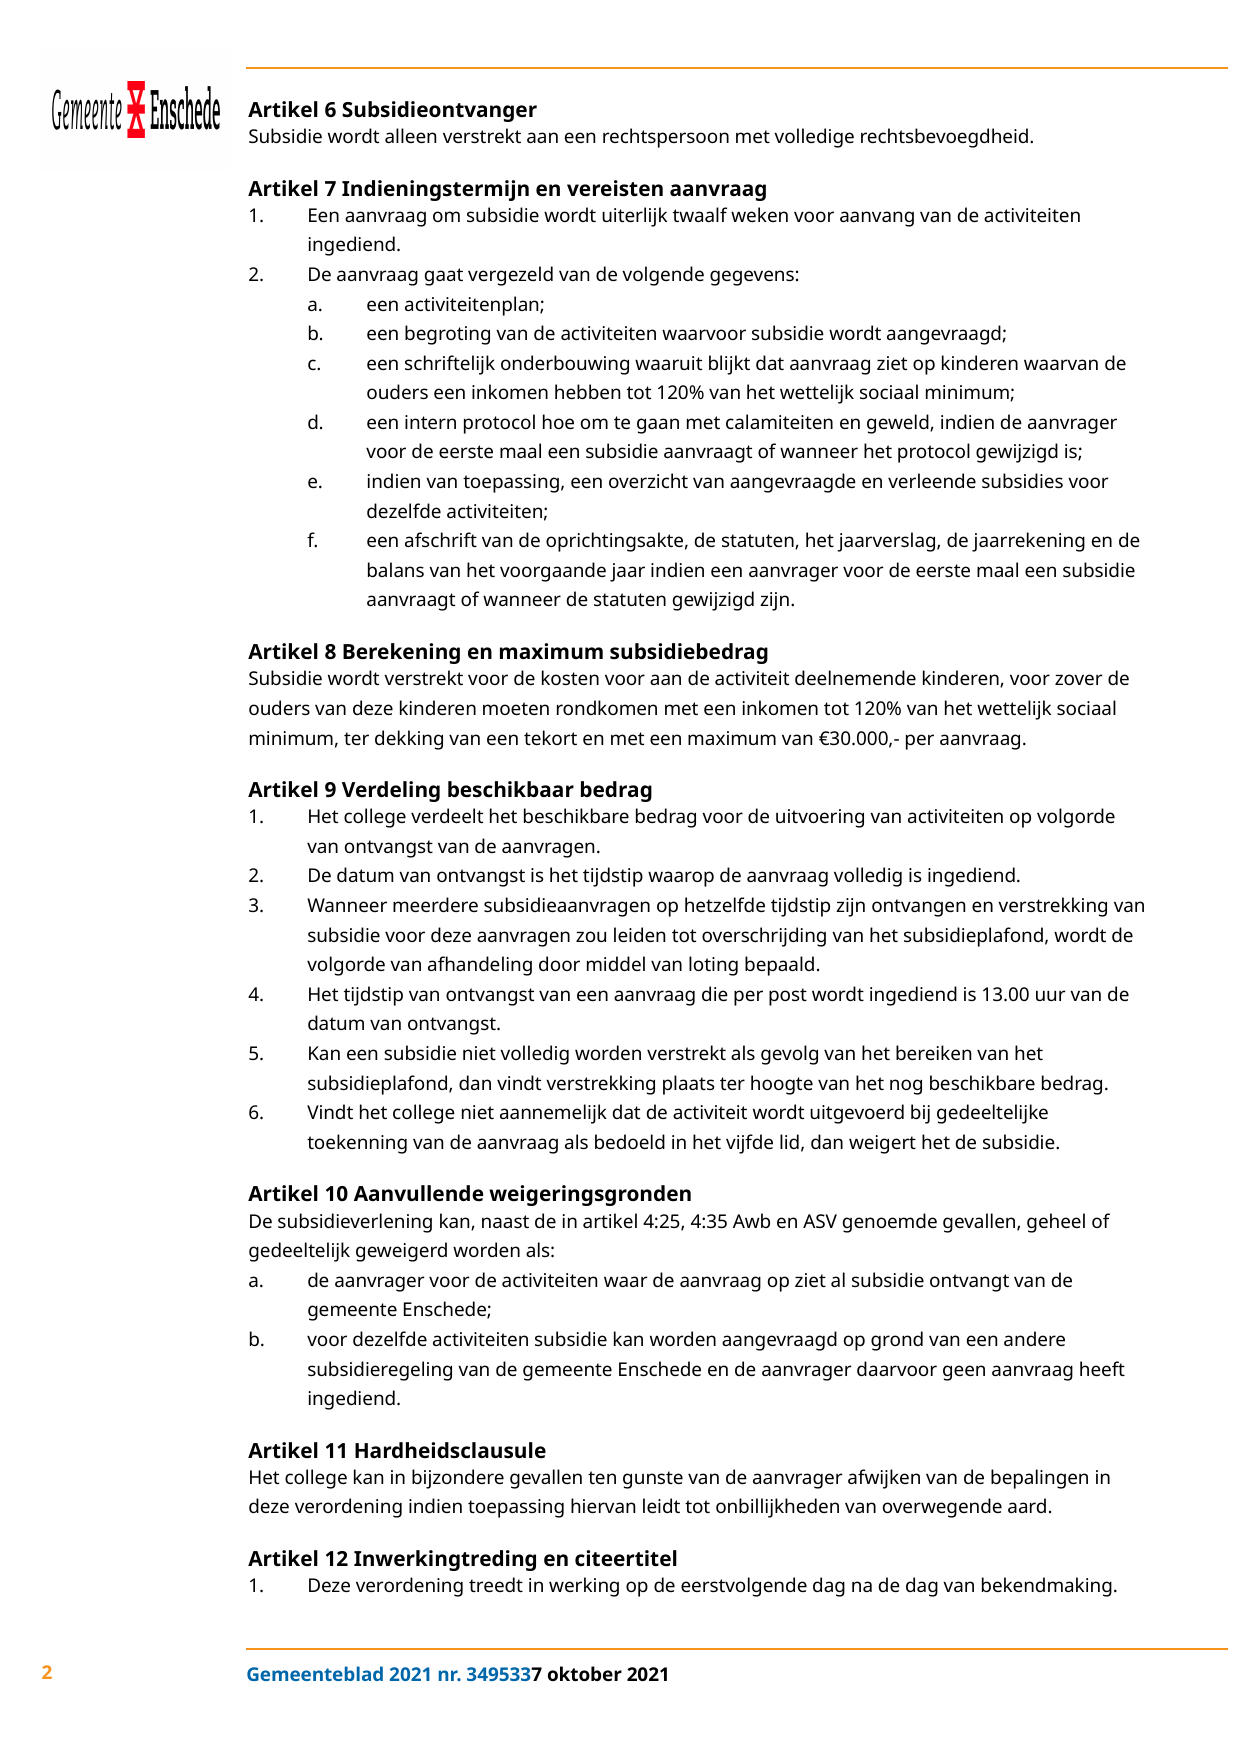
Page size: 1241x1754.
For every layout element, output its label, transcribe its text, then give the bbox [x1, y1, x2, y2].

list een schriftelijk onderbouwing waaruit blijkt dat aanvraag ziet op kinderen waarvan de ouders een inkomen hebben tot 120% van het wettelijk sociaal minimum; [307, 350, 1152, 405]
list Het college verdeelt het beschikbare bedrag voor de uitvoering van activiteiten op volgorde van ontvangst van de aanvragen. [248, 803, 1152, 859]
list Een aanvraag om subsidie wordt uiterlijk twaalf weken voor aanvang van de activiteiten ingediend. [248, 202, 1152, 257]
text Artikel 6 Subsidieontvanger [248, 95, 1152, 123]
text Artikel 11 Hardheidsclausule [248, 1436, 1152, 1464]
list een intern protocol hoe om te gaan met calamiteiten en geweld, indien de aanvrager voor de eerste maal een subsidie aanvraagt of wanneer het protocol gewijzigd is; [307, 409, 1152, 464]
text Artikel 7 Indieningstermijn en vereisten aanvraag [248, 174, 1152, 202]
text Artikel 12 Inwerkingtreding en citeertitel [248, 1544, 1152, 1573]
list De aanvraag gaat vergezeld van de volgende gegevens: [248, 261, 1152, 287]
list een activiteitenplan; [307, 291, 1152, 317]
text Subsidie wordt verstrekt voor de kosten voor aan de activiteit deelnemende kinderen, voor zover de ouders van deze kinderen moeten rondkomen met een inkomen tot 120% van het wettelijk sociaal minimum, ter dekking van een tekort en met een maximum van €30.000,- per aanvraag. [248, 666, 1152, 750]
text Artikel 10 Aanvullende weigeringsgronden [248, 1179, 1152, 1208]
text De subsidieverlening kan, naast de in artikel 4:25, 4:35 Awb en ASV genoemde gevallen, geheel of gedeeltelijk geweigerd worden als: [248, 1208, 1152, 1263]
list Kan een subsidie niet volledig worden verstrekt als gevolg van het bereiken van het subsidieplafond, dan vindt verstrekking plaats ter hoogte van het nog beschikbare bedrag. [248, 1040, 1152, 1096]
text Artikel 8 Berekening en maximum subsidiebedrag [248, 637, 1152, 666]
list de aanvrager voor de activiteiten waar de aanvraag op ziet al subsidie ontvangt van de gemeente Enschede; [248, 1267, 1152, 1322]
list Deze verordening treedt in werking op de eerstvolgende dag na de dag van bekendmaking. [248, 1573, 1152, 1598]
text Het college kan in bijzondere gevallen ten gunste van de aanvrager afwijken van de bepalingen in deze verordening indien toepassing hiervan leidt tot onbillijkheden van overwegende aard. [248, 1464, 1152, 1519]
text Subsidie wordt alleen verstrekt aan een rechtspersoon met volledige rechtsbevoegdheid. [248, 123, 1152, 149]
list voor dezelfde activiteiten subsidie kan worden aangevraagd op grond van een andere subsidieregeling van de gemeente Enschede en de aanvrager daarvoor geen aanvraag heeft ingediend. [248, 1326, 1152, 1411]
list Vindt het college niet aannemelijk dat de activiteit wordt uitgevoerd bij gedeeltelijke toekenning van de aanvraag als bedoeld in het vijfde lid, dan weigert het de subsidie. [248, 1099, 1152, 1155]
list een afschrift van de oprichtingsakte, de statuten, het jaarverslag, de jaarrekening en de balans van het voorgaande jaar indien een aanvrager voor de eerste maal een subsidie aanvraagt of wanneer de statuten gewijzigd zijn. [307, 527, 1152, 612]
picture [41, 47, 231, 172]
list De datum van ontvangst is het tijdstip waarop de aanvraag volledig is ingediend. [248, 863, 1152, 888]
list Wanneer meerdere subsidieaanvragen op hetzelfde tijdstip zijn ontvangen en verstrekking van subsidie voor deze aanvragen zou leiden tot overschrijding van het subsidieplafond, wordt de volgorde van afhandeling door middel van loting bepaald. [248, 892, 1152, 977]
list indien van toepassing, een overzicht van aangevraagde en verleende subsidies voor dezelfde activiteiten; [307, 468, 1152, 524]
text Artikel 9 Verdeling beschikbaar bedrag [248, 775, 1152, 803]
list een begroting van de activiteiten waarvoor subsidie wordt aangevraagd; [307, 320, 1152, 346]
list Het tijdstip van ontvangst van een aanvraag die per post wordt ingediend is 13.00 uur van de datum van ontvangst. [248, 981, 1152, 1036]
